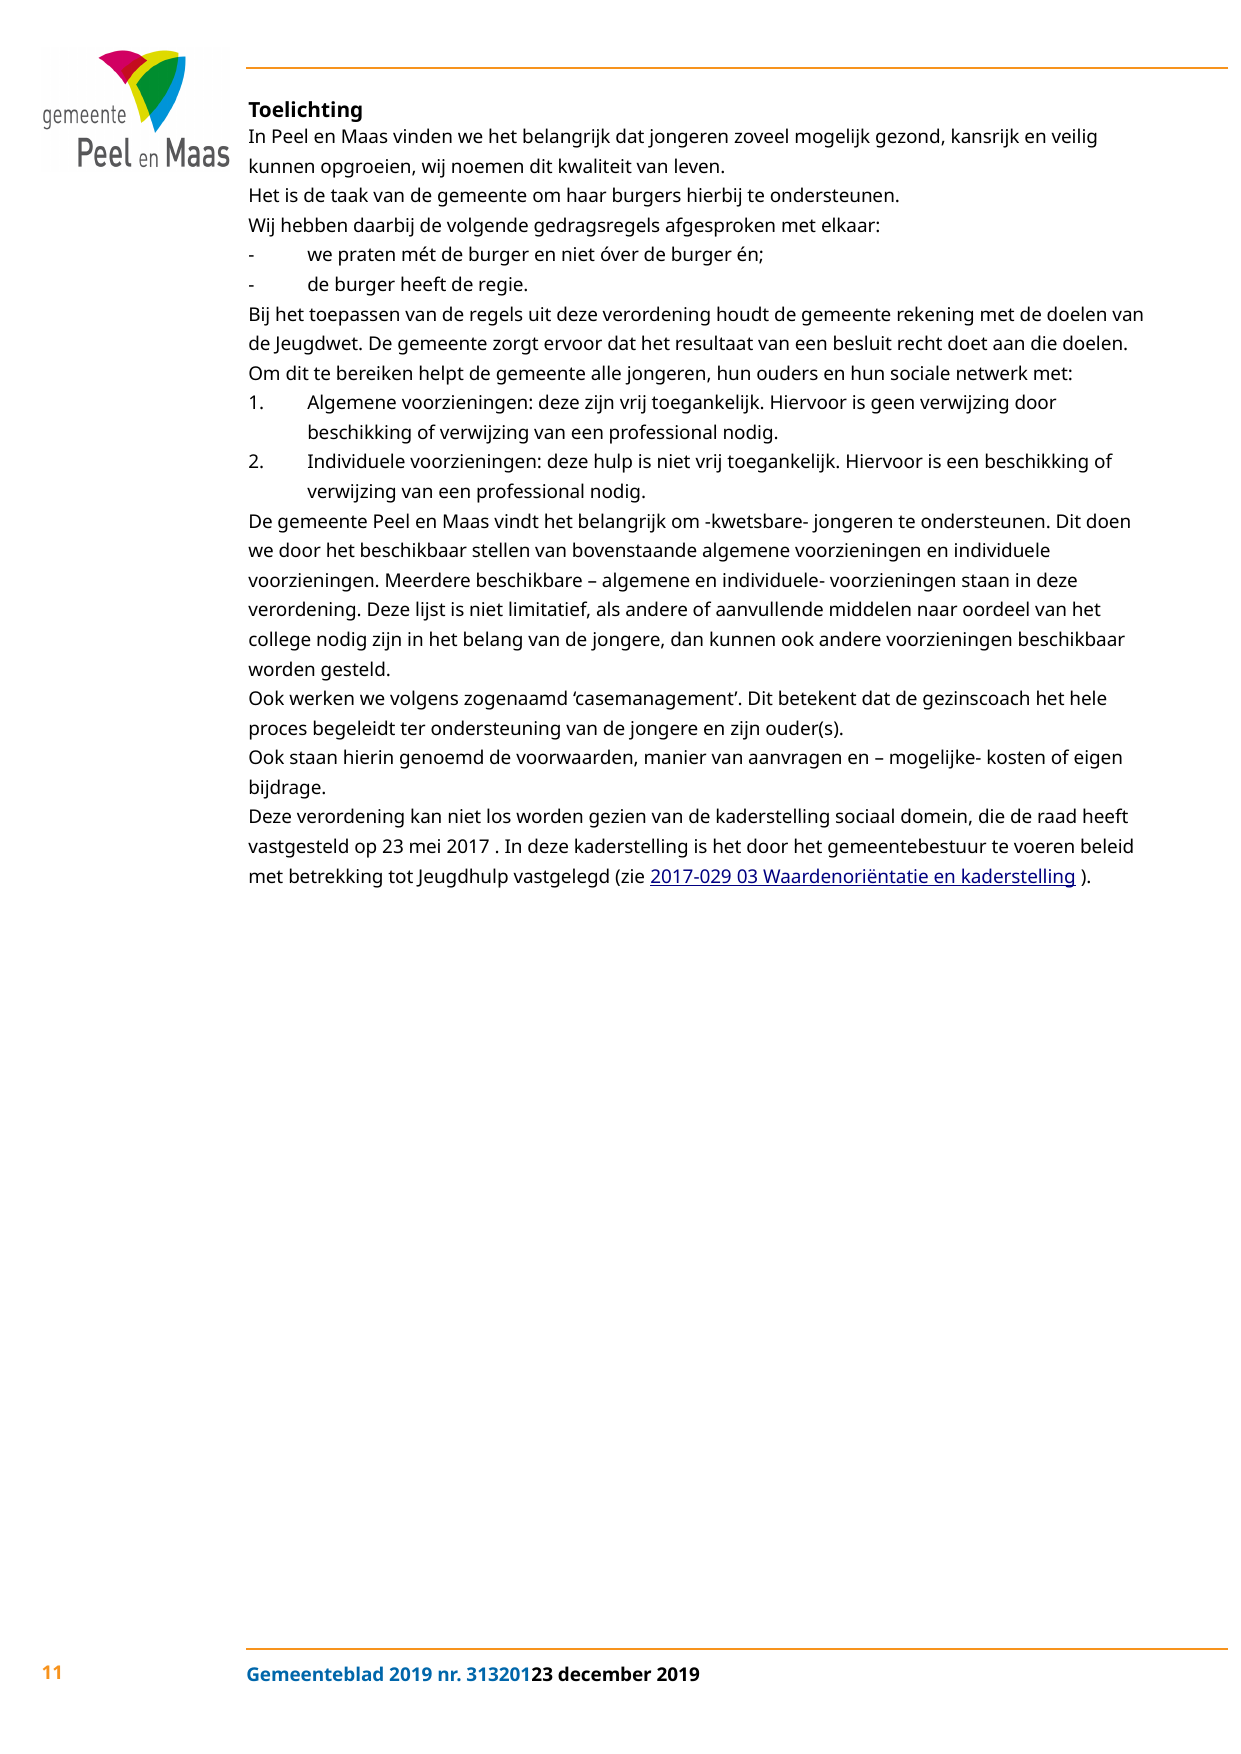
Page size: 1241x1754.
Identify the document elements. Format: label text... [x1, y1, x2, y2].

text In Peel en Maas vinden we het belangrijk dat jongeren zoveel mogelijk gezond, kansrijk en veilig kunnen opgroeien, wij noemen dit kwaliteit van leven. [248, 123, 1152, 179]
list Algemene voorzieningen: deze zijn vrij toegankelijk. Hiervoor is geen verwijzing door beschikking of verwijzing van een professional nodig. [248, 389, 1152, 445]
text Toelichting [248, 95, 1152, 123]
picture [41, 47, 231, 172]
text Wij hebben daarbij de volgende gedragsregels afgesproken met elkaar: [248, 212, 1152, 238]
list de burger heeft de regie. [248, 271, 1152, 297]
text Ook werken we volgens zogenaamd ‘casemanagement’. Dit betekent dat de gezinscoach het hele proces begeleidt ter ondersteuning van de jongere en zijn ouder(s). [248, 685, 1152, 741]
text Bij het toepassen van de regels uit deze verordening houdt de gemeente rekening met de doelen van de Jeugdwet. De gemeente zorgt ervoor dat het resultaat van een besluit recht doet aan die doelen. Om dit te bereiken helpt de gemeente alle jongeren, hun ouders en hun sociale netwerk met: [248, 301, 1152, 386]
list we praten mét de burger en niet óver de burger én; [248, 242, 1152, 267]
text De gemeente Peel en Maas vindt het belangrijk om -kwetsbare- jongeren te ondersteunen. Dit doen we door het beschikbaar stellen van bovenstaande algemene voorzieningen en individuele voorzieningen. Meerdere beschikbare – algemene en individuele- voorzieningen staan in deze verordening. Deze lijst is niet limitatief, als andere of aanvullende middelen naar oordeel van het college nodig zijn in het belang van de jongere, dan kunnen ook andere voorzieningen beschikbaar worden gesteld. [248, 508, 1152, 682]
text Het is de taak van de gemeente om haar burgers hierbij te ondersteunen. [248, 182, 1152, 208]
list Individuele voorzieningen: deze hulp is niet vrij toegankelijk. Hiervoor is een beschikking of verwijzing van een professional nodig. [248, 449, 1152, 504]
text Ook staan hierin genoemd de voorwaarden, manier van aanvragen en – mogelijke- kosten of eigen bijdrage. [248, 744, 1152, 800]
text Deze verordening kan niet los worden gezien van de kaderstelling sociaal domein, die de raad heeft vastgesteld op 23 mei 2017 . In deze kaderstelling is het door het gemeentebestuur te voeren beleid met betrekking tot Jeugdhulp vastgelegd (zie 2017-029 03 Waardenoriëntatie en kaderstelling ). [248, 804, 1152, 889]
